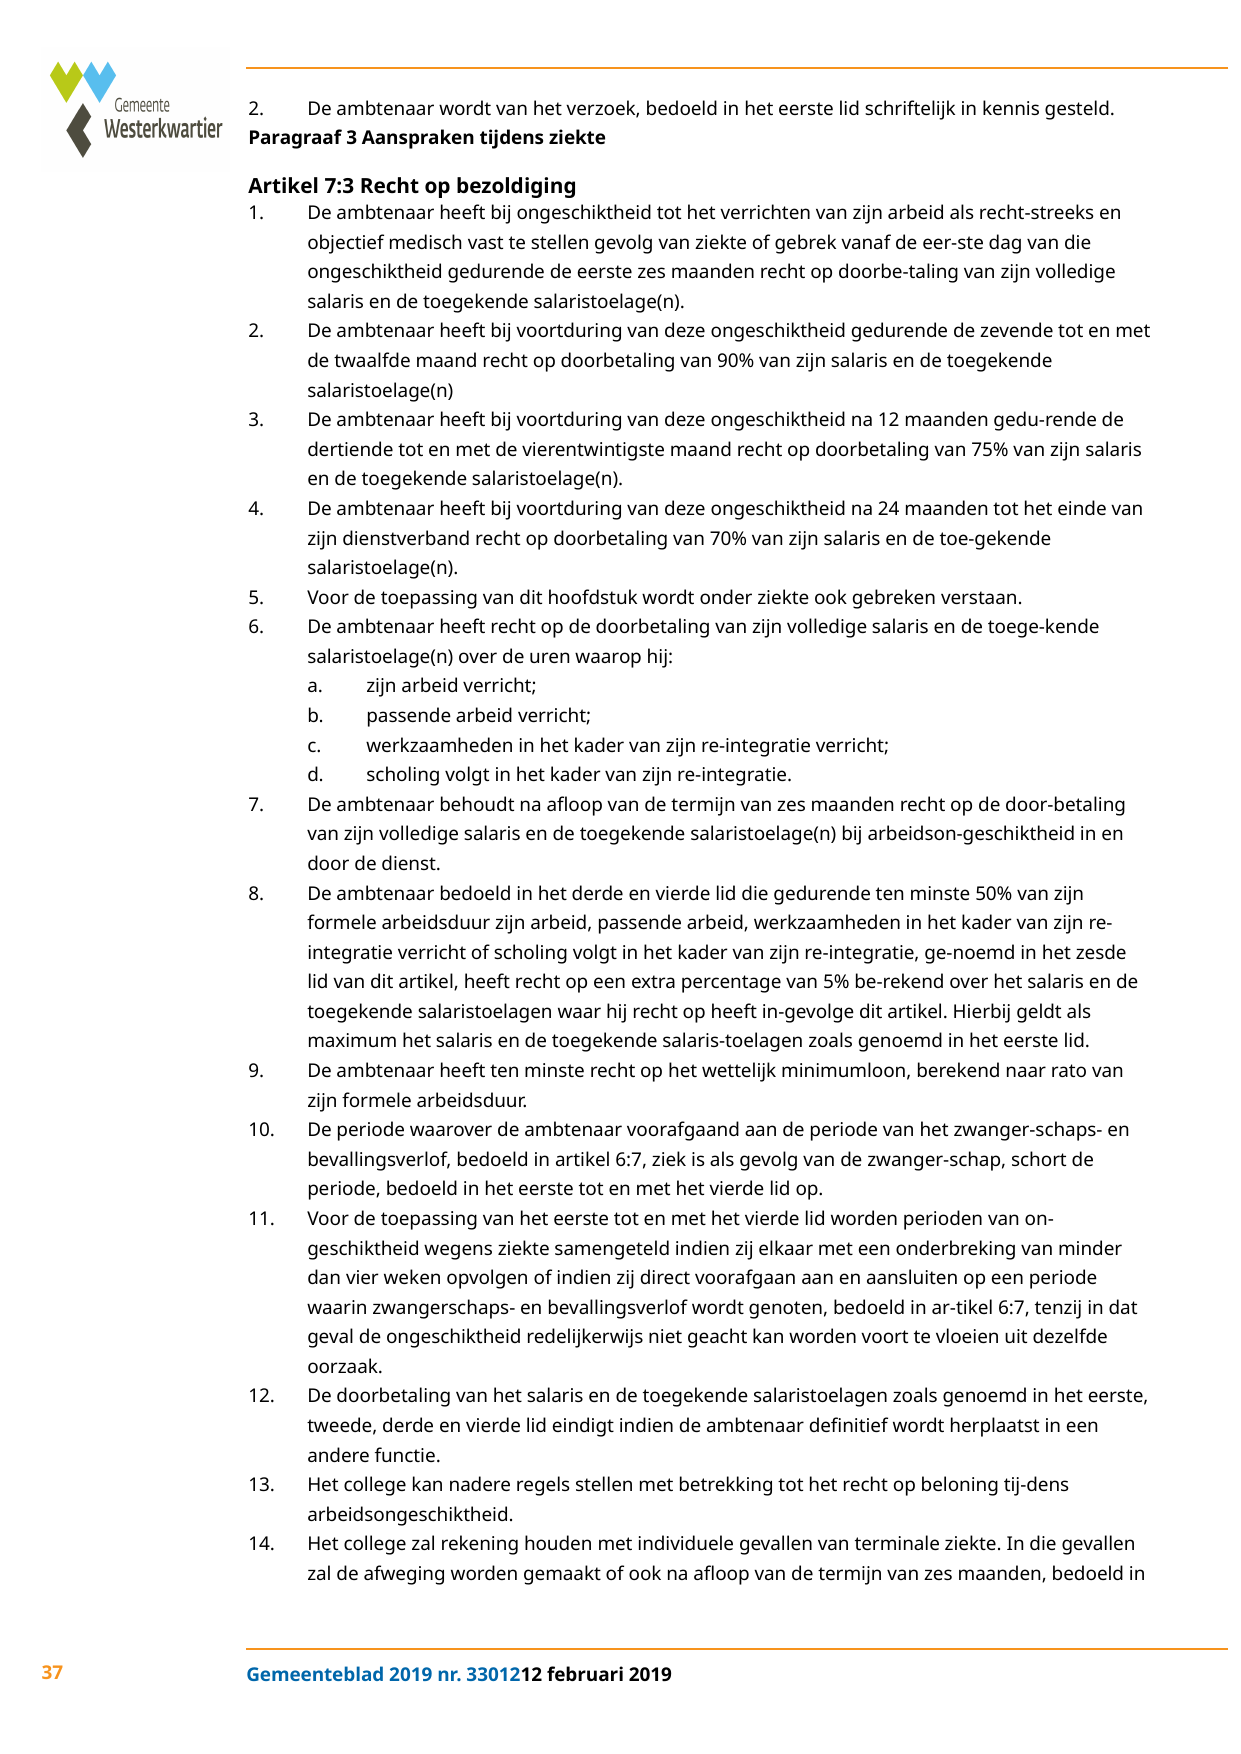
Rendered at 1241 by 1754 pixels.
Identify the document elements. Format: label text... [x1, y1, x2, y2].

text Artikel 7:3 Recht op bezoldiging [248, 171, 1152, 199]
list Het college kan nadere regels stellen met betrekking tot het recht op beloning tij-dens arbeidsongeschiktheid. [248, 1471, 1152, 1527]
list Voor de toepassing van het eerste tot en met het vierde lid worden perioden van on-geschiktheid wegens ziekte samengeteld indien zij elkaar met een onderbreking van minder dan vier weken opvolgen of indien zij direct voorafgaan aan en aansluiten op een periode waarin zwangerschaps- en bevallingsverlof wordt genoten, bedoeld in ar-tikel 6:7, tenzij in dat geval de ongeschiktheid redelijkerwijs niet geacht kan worden voort te vloeien uit dezelfde oorzaak. [248, 1205, 1152, 1379]
list Voor de toepassing van dit hoofdstuk wordt onder ziekte ook gebreken verstaan. [248, 584, 1152, 610]
list zijn arbeid verricht; [307, 673, 1152, 698]
list De ambtenaar behoudt na afloop van de termijn van zes maanden recht op de door-betaling van zijn volledige salaris en de toegekende salaristoelage(n) bij arbeidson-geschiktheid in en door de dienst. [248, 791, 1152, 876]
list De ambtenaar heeft recht op de doorbetaling van zijn volledige salaris en de toege-kende salaristoelage(n) over de uren waarop hij: [248, 613, 1152, 669]
list De ambtenaar bedoeld in het derde en vierde lid die gedurende ten minste 50% van zijn formele arbeidsduur zijn arbeid, passende arbeid, werkzaamheden in het kader van zijn re-integratie verricht of scholing volgt in het kader van zijn re-integratie, ge-noemd in het zesde lid van dit artikel, heeft recht op een extra percentage van 5% be-rekend over het salaris en de toegekende salaristoelagen waar hij recht op heeft in-gevolge dit artikel. Hierbij geldt als maximum het salaris en de toegekende salaris-toelagen zoals genoemd in het eerste lid. [248, 880, 1152, 1053]
list De periode waarover de ambtenaar voorafgaand aan de periode van het zwanger-schaps- en bevallingsverlof, bedoeld in artikel 6:7, ziek is als gevolg van de zwanger-schap, schort de periode, bedoeld in het eerste tot en met het vierde lid op. [248, 1116, 1152, 1201]
list scholing volgt in het kader van zijn re-integratie. [307, 761, 1152, 787]
list De ambtenaar wordt van het verzoek, bedoeld in het eerste lid schriftelijk in kennis gesteld. [248, 95, 1152, 121]
list De ambtenaar heeft bij voortduring van deze ongeschiktheid gedurende de zevende tot en met de twaalfde maand recht op doorbetaling van 90% van zijn salaris en de toegekende salaristoelage(n) [248, 318, 1152, 403]
list De doorbetaling van het salaris en de toegekende salaristoelagen zoals genoemd in het eerste, tweede, derde en vierde lid eindigt indien de ambtenaar definitief wordt herplaatst in een andere functie. [248, 1383, 1152, 1468]
list De ambtenaar heeft bij ongeschiktheid tot het verrichten van zijn arbeid als recht-streeks en objectief medisch vast te stellen gevolg van ziekte of gebrek vanaf de eer-ste dag van die ongeschiktheid gedurende de eerste zes maanden recht op doorbe-taling van zijn volledige salaris en de toegekende salaristoelage(n). [248, 199, 1152, 314]
list werkzaamheden in het kader van zijn re-integratie verricht; [307, 732, 1152, 758]
list De ambtenaar heeft ten minste recht op het wettelijk minimumloon, berekend naar rato van zijn formele arbeidsduur. [248, 1057, 1152, 1113]
picture [41, 47, 231, 172]
list De ambtenaar heeft bij voortduring van deze ongeschiktheid na 24 maanden tot het einde van zijn dienstverband recht op doorbetaling van 70% van zijn salaris en de toe-gekende salaristoelage(n). [248, 495, 1152, 580]
list Het college zal rekening houden met individuele gevallen van terminale ziekte. In die gevallen zal de afweging worden gemaakt of ook na afloop van de termijn van zes maanden, bedoeld in [248, 1531, 1152, 1586]
text Paragraaf 3 Aanspraken tijdens ziekte [248, 124, 1152, 150]
list passende arbeid verricht; [307, 702, 1152, 728]
list De ambtenaar heeft bij voortduring van deze ongeschiktheid na 12 maanden gedu-rende de dertiende tot en met de vierentwintigste maand recht op doorbetaling van 75% van zijn salaris en de toegekende salaristoelage(n). [248, 406, 1152, 491]
